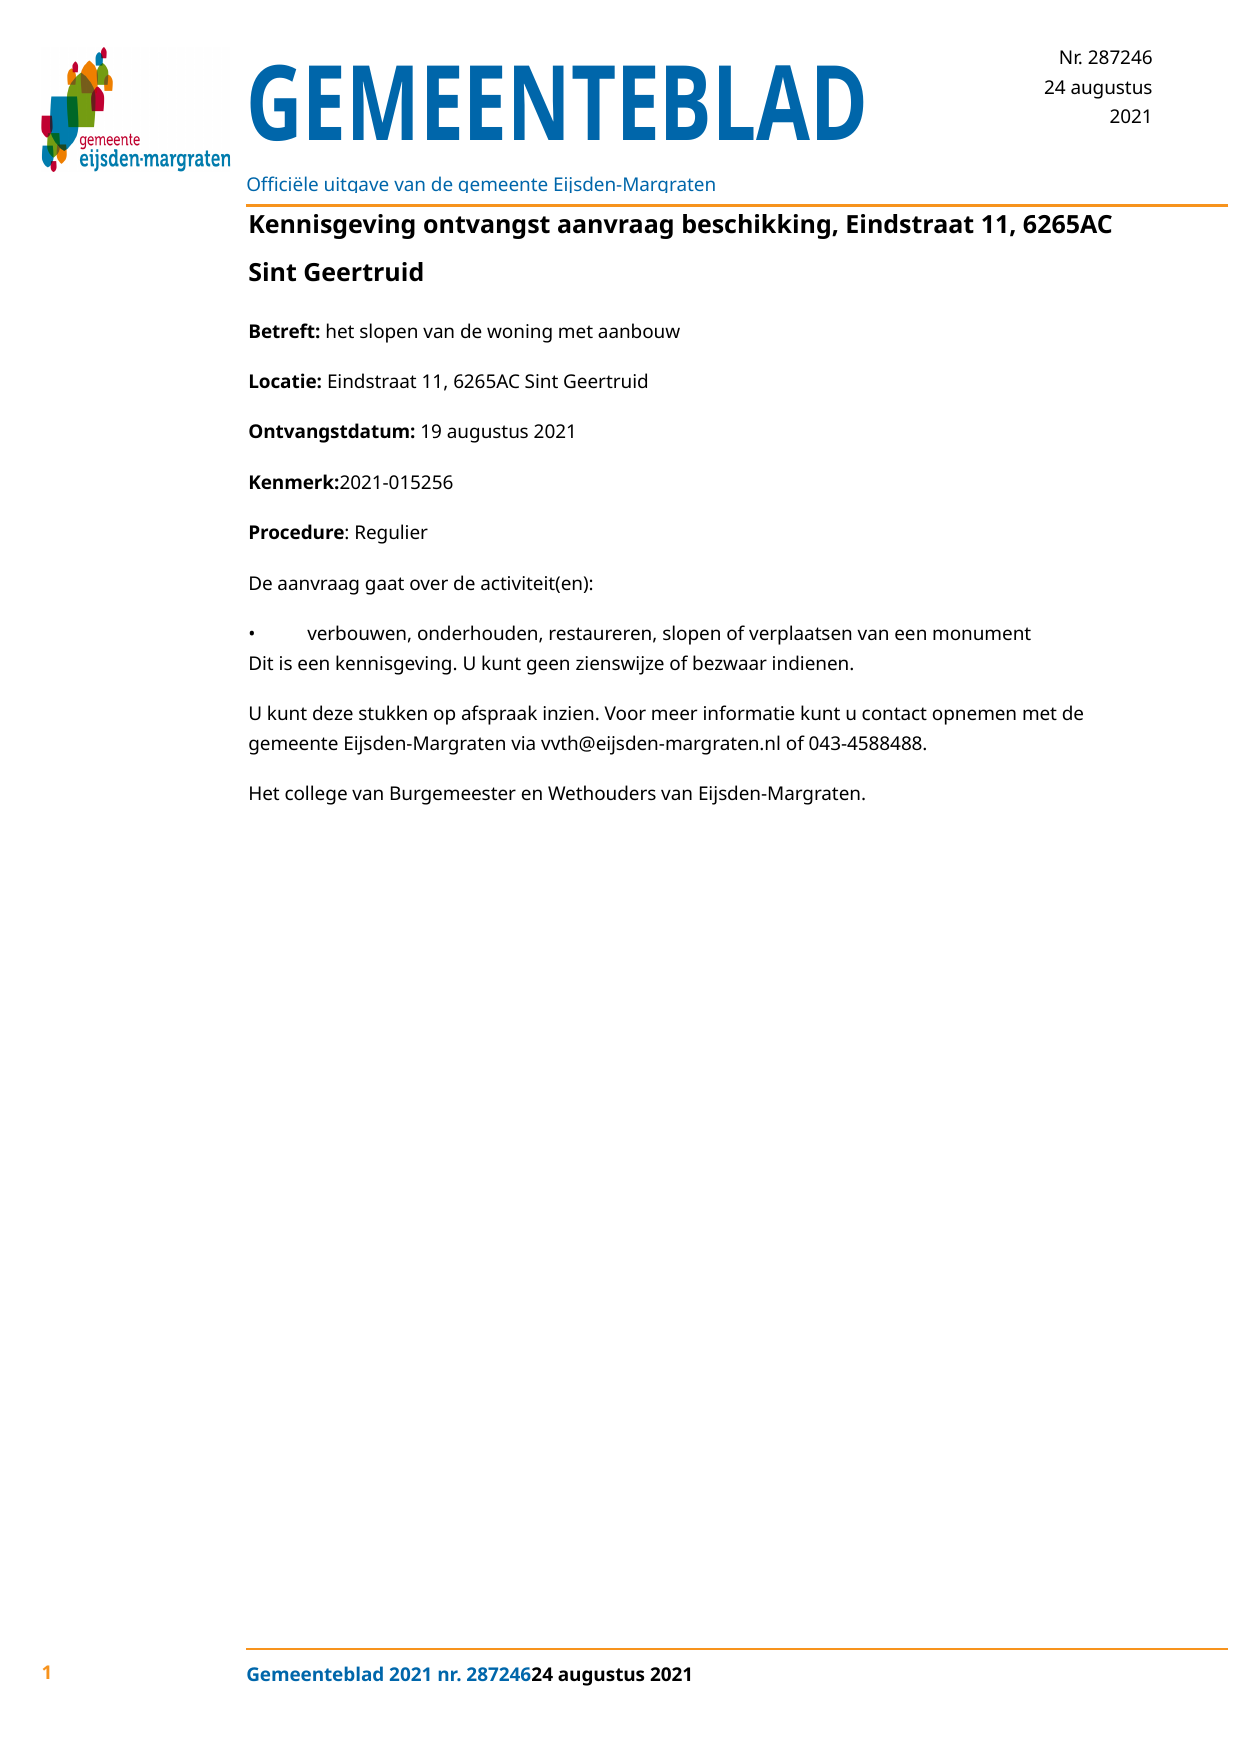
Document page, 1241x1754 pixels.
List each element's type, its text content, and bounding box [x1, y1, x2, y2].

text Procedure: Regulier [248, 519, 1152, 545]
list verbouwen, onderhouden, restaureren, slopen of verplaatsen van een monument [248, 620, 1152, 646]
text Kenmerk:2021-015256 [248, 469, 1152, 495]
text Betreft: het slopen van de woning met aanbouw [248, 318, 1152, 344]
text De aanvraag gaat over de activiteit(en): [248, 570, 1152, 596]
text Dit is een kennisgeving. U kunt geen zienswijze of bezwaar indienen. [248, 650, 1152, 676]
text Kennisgeving ontvangst aanvraag beschikking, Eindstraat 11, 6265AC Sint Geertruid [248, 207, 1152, 288]
text Het college van Burgemeester en Wethouders van Eijsden-Margraten. [248, 780, 1152, 806]
text Locatie: Eindstraat 11, 6265AC Sint Geertruid [248, 368, 1152, 394]
text Ontvangstdatum: 19 augustus 2021 [248, 419, 1152, 444]
text U kunt deze stukken op afspraak inzien. Voor meer informatie kunt u contact opnemen met de gemeente Eijsden-Margraten via vvth@eijsden-margraten.nl of 043-4588488. [248, 700, 1152, 756]
picture [41, 47, 231, 172]
